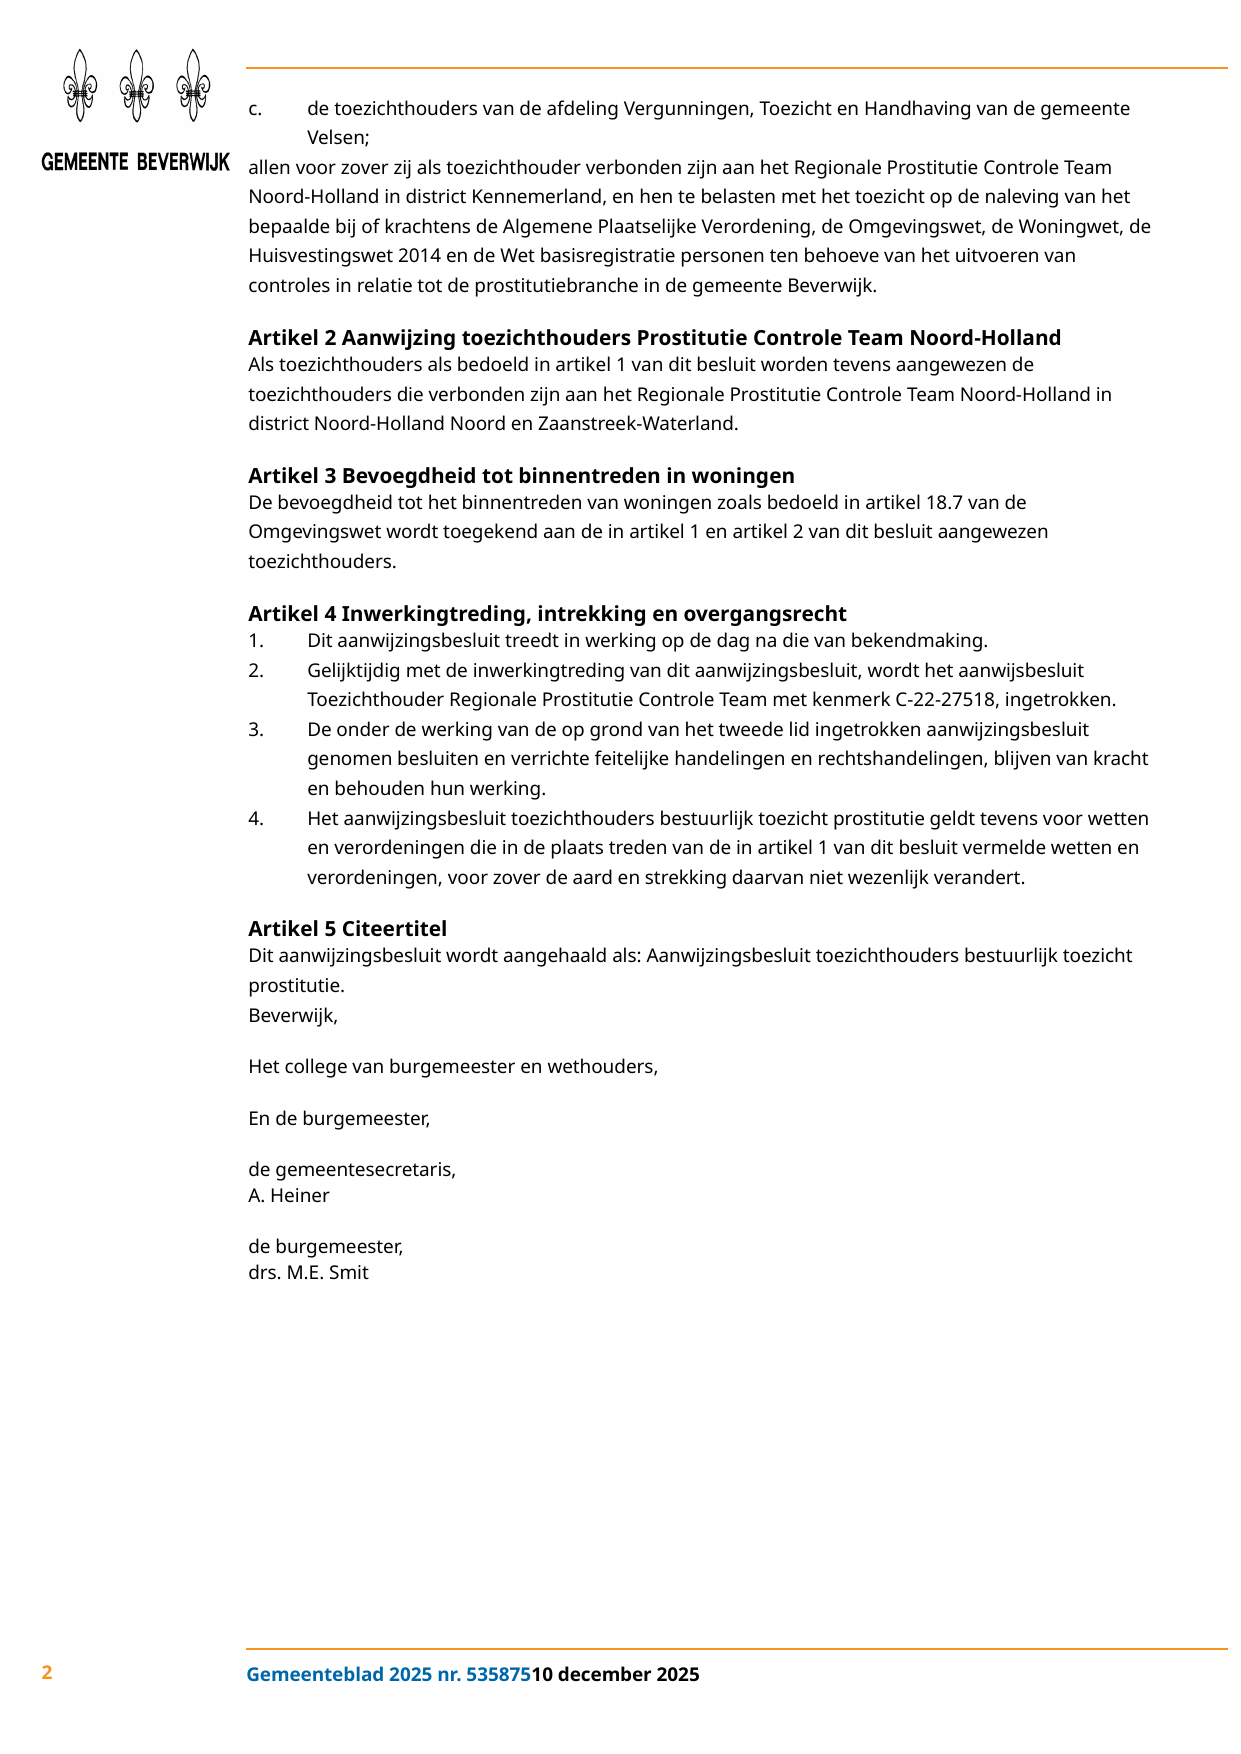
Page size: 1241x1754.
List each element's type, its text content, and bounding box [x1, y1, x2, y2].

text Dit aanwijzingsbesluit wordt aangehaald als: Aanwijzingsbesluit toezichthouders bestuurlijk toezicht prostitutie. [248, 943, 1152, 998]
text Artikel 4 Inwerkingtreding, intrekking en overgangsrecht [248, 599, 1152, 627]
list De onder de werking van de op grond van het tweede lid ingetrokken aanwijzingsbesluit genomen besluiten en verrichte feitelijke handelingen en rechtshandelingen, blijven van kracht en behouden hun werking. [248, 716, 1152, 801]
text allen voor zover zij als toezichthouder verbonden zijn aan het Regionale Prostitutie Controle Team Noord-Holland in district Kennemerland, en hen te belasten met het toezicht op de naleving van het bepaalde bij of krachtens de Algemene Plaatselijke Verordening, de Omgevingswet, de Woningwet, de Huisvestingswet 2014 en de Wet basisregistratie personen ten behoeve van het uitvoeren van controles in relatie tot de prostitutiebranche in de gemeente Beverwijk. [248, 154, 1152, 298]
text A. Heiner [248, 1182, 1152, 1208]
text drs. M.E. Smit [248, 1259, 1152, 1285]
text Als toezichthouders als bedoeld in artikel 1 van dit besluit worden tevens aangewezen de toezichthouders die verbonden zijn aan het Regionale Prostitutie Controle Team Noord-Holland in district Noord-Holland Noord en Zaanstreek-Waterland. [248, 351, 1152, 436]
text de burgemeester, [248, 1233, 1152, 1259]
list Gelijktijdig met de inwerkingtreding van dit aanwijzingsbesluit, wordt het aanwijsbesluit Toezichthouder Regionale Prostitutie Controle Team met kenmerk C-22-27518, ingetrokken. [248, 657, 1152, 712]
list Het aanwijzingsbesluit toezichthouders bestuurlijk toezicht prostitutie geldt tevens voor wetten en verordeningen die in de plaats treden van de in artikel 1 van dit besluit vermelde wetten en verordeningen, voor zover de aard en strekking daarvan niet wezenlijk verandert. [248, 805, 1152, 889]
text de gemeentesecretaris, [248, 1156, 1152, 1182]
list Dit aanwijzingsbesluit treedt in werking op de dag na die van bekendmaking. [248, 627, 1152, 653]
picture [41, 47, 231, 172]
text Beverwijk, [248, 1002, 1152, 1028]
text Artikel 5 Citeertitel [248, 914, 1152, 943]
text En de burgemeester, [248, 1105, 1152, 1131]
text Het college van burgemeester en wethouders, [248, 1053, 1152, 1079]
text De bevoegdheid tot het binnentreden van woningen zoals bedoeld in artikel 18.7 van de Omgevingswet wordt toegekend aan de in artikel 1 en artikel 2 van dit besluit aangewezen toezichthouders. [248, 489, 1152, 574]
text Artikel 3 Bevoegdheid tot binnentreden in woningen [248, 461, 1152, 489]
list de toezichthouders van de afdeling Vergunningen, Toezicht en Handhaving van de gemeente Velsen; [248, 95, 1152, 150]
text Artikel 2 Aanwijzing toezichthouders Prostitutie Controle Team Noord-Holland [248, 323, 1152, 351]
